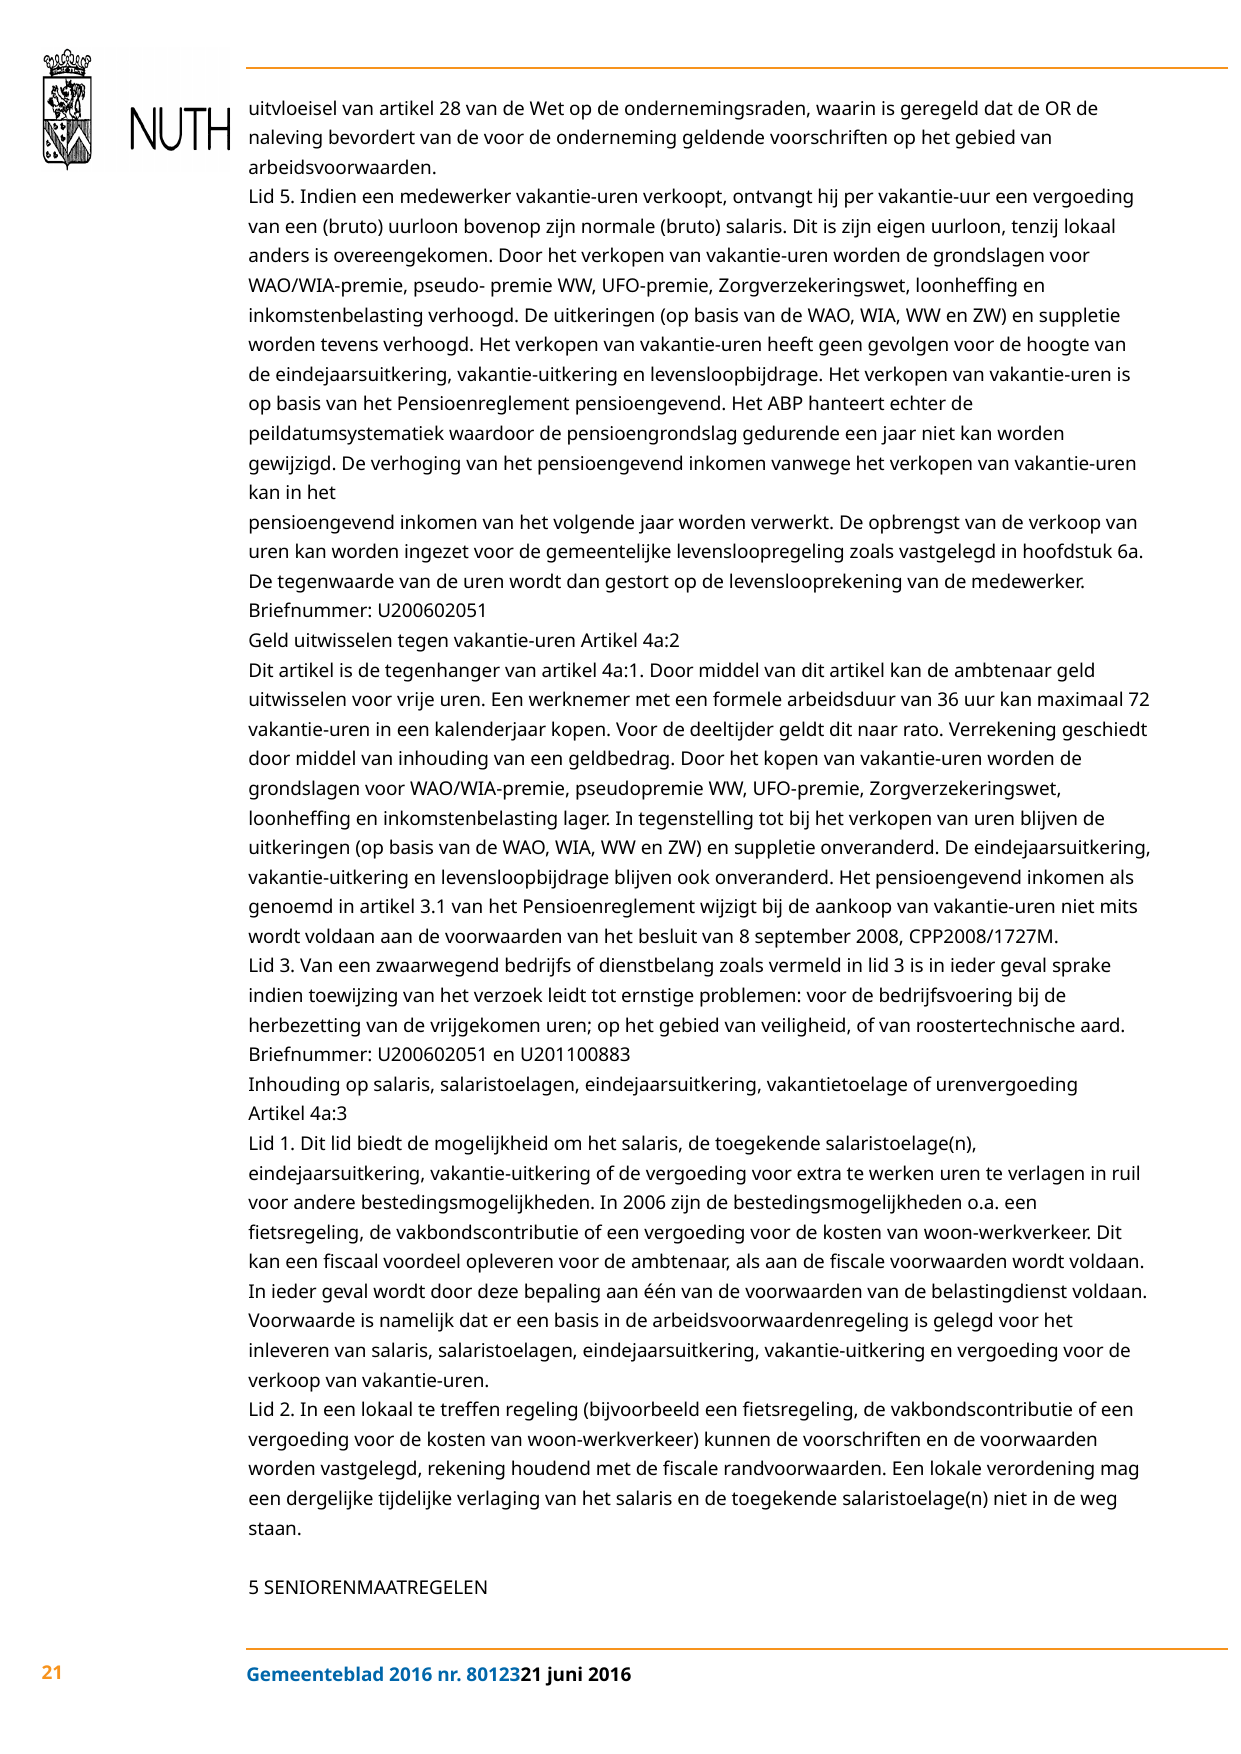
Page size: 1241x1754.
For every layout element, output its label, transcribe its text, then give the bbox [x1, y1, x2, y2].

text pensioengevend inkomen van het volgende jaar worden verwerkt. De opbrengst van de verkoop van uren kan worden ingezet voor de gemeentelijke levensloopregeling zoals vastgelegd in hoofdstuk 6a. De tegenwaarde van de uren wordt dan gestort op de levenslooprekening van de medewerker. [248, 509, 1152, 594]
text Geld uitwisselen tegen vakantie-uren Artikel 4a:2 [248, 627, 1152, 653]
text 5 SENIORENMAATREGELEN [248, 1574, 1152, 1600]
text Dit artikel is de tegenhanger van artikel 4a:1. Door middel van dit artikel kan de ambtenaar geld uitwisselen voor vrije uren. Een werknemer met een formele arbeidsduur van 36 uur kan maximaal 72 vakantie-uren in een kalenderjaar kopen. Voor de deeltijder geldt dit naar rato. Verrekening geschiedt door middel van inhouding van een geldbedrag. Door het kopen van vakantie-uren worden de grondslagen voor WAO/WIA-premie, pseudopremie WW, UFO-premie, Zorgverzekeringswet, loonheffing en inkomstenbelasting lager. In tegenstelling tot bij het verkopen van uren blijven de uitkeringen (op basis van de WAO, WIA, WW en ZW) en suppletie onveranderd. De eindejaarsuitkering, vakantie-uitkering en levensloopbijdrage blijven ook onveranderd. Het pensioengevend inkomen als genoemd in artikel 3.1 van het Pensioenreglement wijzigt bij de aankoop van vakantie-uren niet mits wordt voldaan aan de voorwaarden van het besluit van 8 september 2008, CPP2008/1727M. [248, 657, 1152, 949]
text Lid 3. Van een zwaarwegend bedrijfs of dienstbelang zoals vermeld in lid 3 is in ieder geval sprake indien toewijzing van het verzoek leidt tot ernstige problemen: voor de bedrijfsvoering bij de herbezetting van de vrijgekomen uren; op het gebied van veiligheid, of van roostertechnische aard. [248, 953, 1152, 1038]
text Lid 5. Indien een medewerker vakantie-uren verkoopt, ontvangt hij per vakantie-uur een vergoeding van een (bruto) uurloon bovenop zijn normale (bruto) salaris. Dit is zijn eigen uurloon, tenzij lokaal anders is overeengekomen. Door het verkopen van vakantie-uren worden de grondslagen voor WAO/WIA-premie, pseudo- premie WW, UFO-premie, Zorgverzekeringswet, loonheffing en inkomstenbelasting verhoogd. De uitkeringen (op basis van de WAO, WIA, WW en ZW) en suppletie worden tevens verhoogd. Het verkopen van vakantie-uren heeft geen gevolgen voor de hoogte van de eindejaarsuitkering, vakantie-uitkering en levensloopbijdrage. Het verkopen van vakantie-uren is op basis van het Pensioenreglement pensioengevend. Het ABP hanteert echter de peildatumsystematiek waardoor de pensioengrondslag gedurende een jaar niet kan worden gewijzigd. De verhoging van het pensioengevend inkomen vanwege het verkopen van vakantie-uren kan in het [248, 183, 1152, 505]
text Briefnummer: U200602051 en U201100883 [248, 1041, 1152, 1067]
text Lid 2. In een lokaal te treffen regeling (bijvoorbeeld een fietsregeling, de vakbondscontributie of een vergoeding voor de kosten van woon-werkverkeer) kunnen de voorschriften en de voorwaarden worden vastgelegd, rekening houdend met de fiscale randvoorwaarden. Een lokale verordening mag een dergelijke tijdelijke verlaging van het salaris en de toegekende salaristoelage(n) niet in de weg staan. [248, 1396, 1152, 1541]
text Inhouding op salaris, salaristoelagen, eindejaarsuitkering, vakantietoelage of urenvergoeding [248, 1071, 1152, 1097]
text uitvloeisel van artikel 28 van de Wet op de ondernemingsraden, waarin is geregeld dat de OR de naleving bevordert van de voor de onderneming geldende voorschriften op het gebied van arbeidsvoorwaarden. [248, 95, 1152, 180]
text Artikel 4a:3 [248, 1101, 1152, 1126]
text Briefnummer: U200602051 [248, 598, 1152, 623]
text Lid 1. Dit lid biedt de mogelijkheid om het salaris, de toegekende salaristoelage(n), eindejaarsuitkering, vakantie-uitkering of de vergoeding voor extra te werken uren te verlagen in ruil voor andere bestedingsmogelijkheden. In 2006 zijn de bestedingsmogelijkheden o.a. een fietsregeling, de vakbondscontributie of een vergoeding voor de kosten van woon-werkverkeer. Dit kan een fiscaal voordeel opleveren voor de ambtenaar, als aan de fiscale voorwaarden wordt voldaan. In ieder geval wordt door deze bepaling aan één van de voorwaarden van de belastingdienst voldaan. Voorwaarde is namelijk dat er een basis in de arbeidsvoorwaardenregeling is gelegd voor het inleveren van salaris, salaristoelagen, eindejaarsuitkering, vakantie-uitkering en vergoeding voor de verkoop van vakantie-uren. [248, 1130, 1152, 1393]
picture [41, 47, 231, 172]
